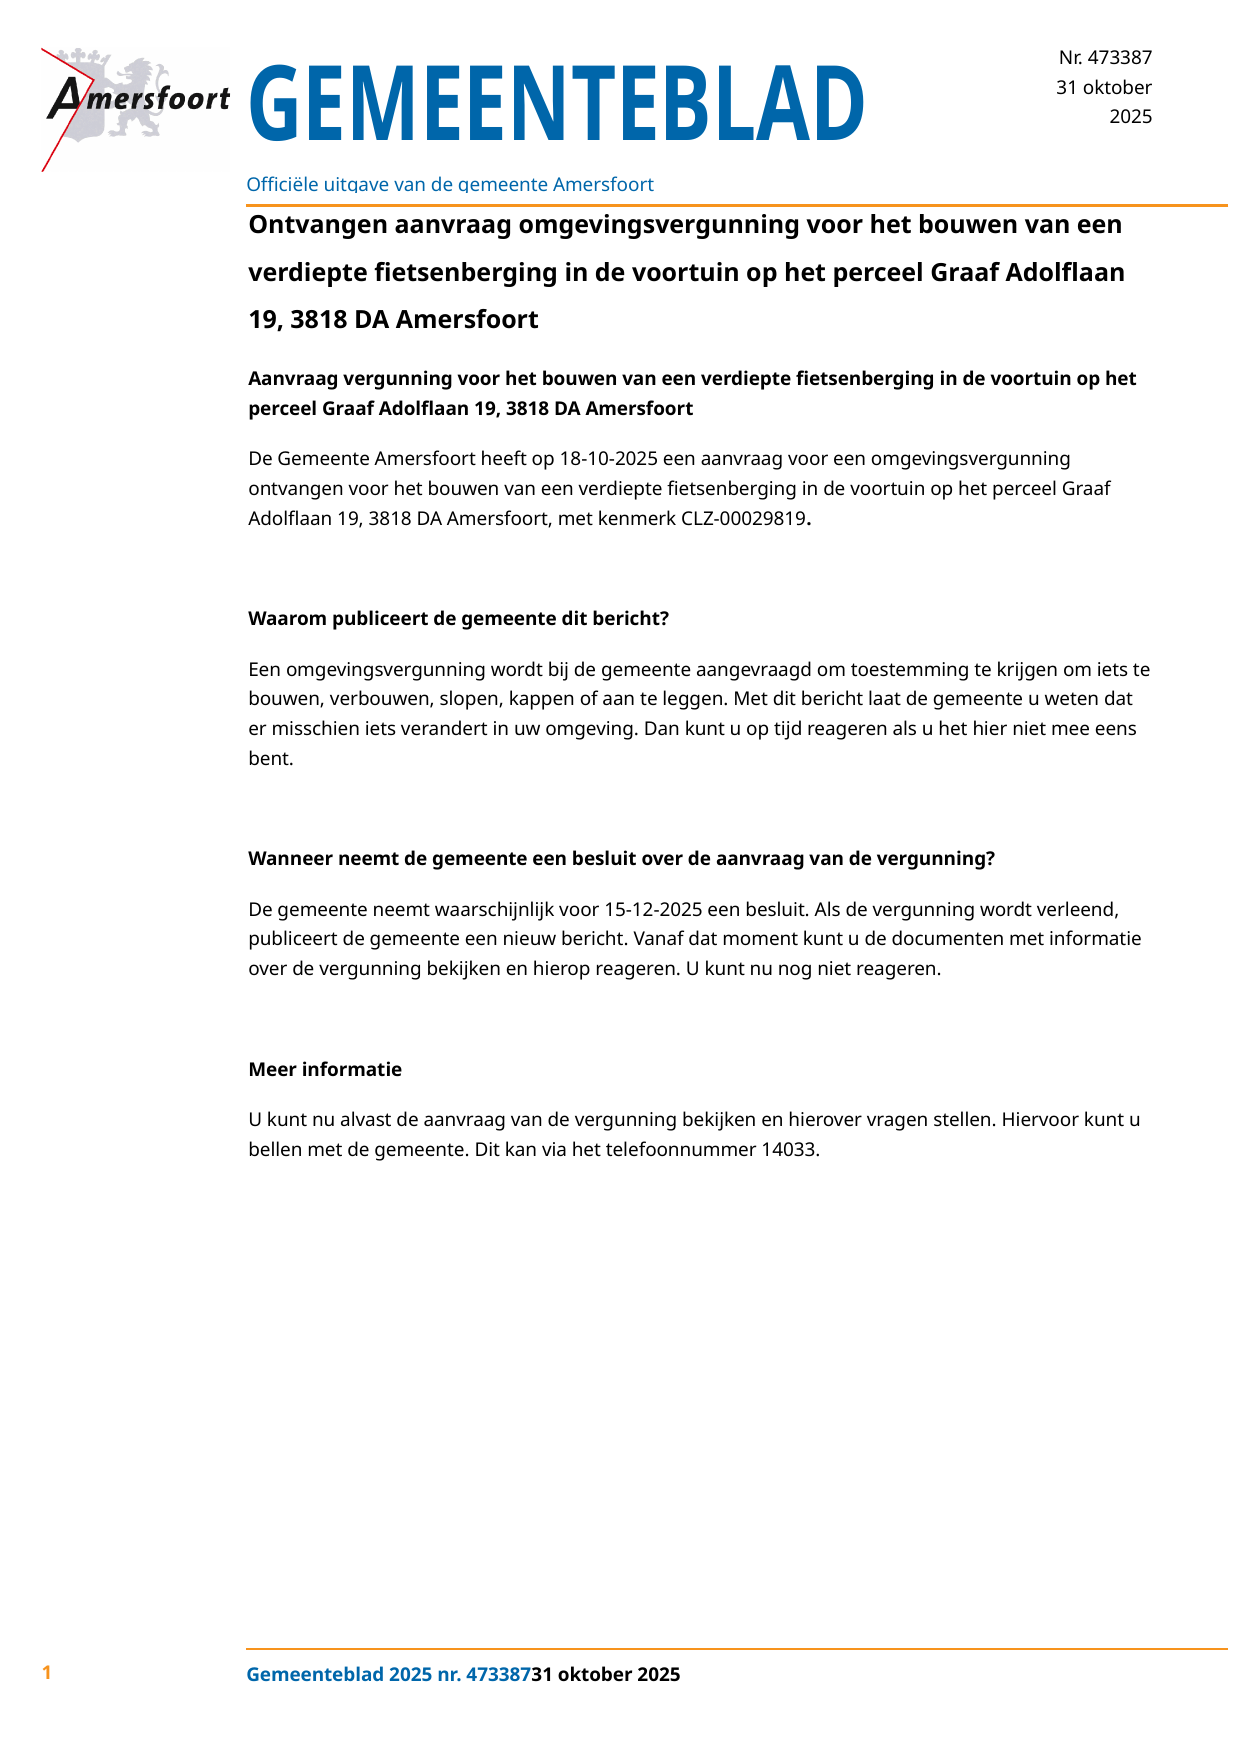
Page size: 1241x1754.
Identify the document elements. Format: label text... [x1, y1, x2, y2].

text De Gemeente Amersfoort heeft op 18-10-2025 een aanvraag voor een omgevingsvergunning ontvangen voor het bouwen van een verdiepte fietsenberging in de voortuin op het perceel Graaf Adolflaan 19, 3818 DA Amersfoort, met kenmerk CLZ-00029819. [248, 446, 1152, 530]
text Meer informatie [248, 1056, 1152, 1082]
text Aanvraag vergunning voor het bouwen van een verdiepte fietsenberging in de voortuin op het perceel Graaf Adolflaan 19, 3818 DA Amersfoort [248, 366, 1152, 421]
picture [41, 47, 231, 172]
text Waarom publiceert de gemeente dit bericht? [248, 606, 1152, 631]
text Wanneer neemt de gemeente een besluit over de aanvraag van de vergunning? [248, 846, 1152, 871]
text Ontvangen aanvraag omgevingsvergunning voor het bouwen van een verdiepte fietsenberging in de voortuin op het perceel Graaf Adolflaan 19, 3818 DA Amersfoort [248, 207, 1152, 336]
text De gemeente neemt waarschijnlijk voor 15-12-2025 een besluit. Als de vergunning wordt verleend, publiceert de gemeente een nieuw bericht. Vanaf dat moment kunt u de documenten met informatie over de vergunning bekijken en hierop reageren. U kunt nu nog niet reageren. [248, 896, 1152, 981]
text Een omgevingsvergunning wordt bij de gemeente aangevraagd om toestemming te krijgen om iets te bouwen, verbouwen, slopen, kappen of aan te leggen. Met dit bericht laat de gemeente u weten dat er misschien iets verandert in uw omgeving. Dan kunt u op tijd reageren als u het hier niet mee eens bent. [248, 656, 1152, 770]
text U kunt nu alvast de aanvraag van de vergunning bekijken en hierover vragen stellen. Hiervoor kunt u bellen met de gemeente. Dit kan via het telefoonnummer 14033. [248, 1106, 1152, 1162]
